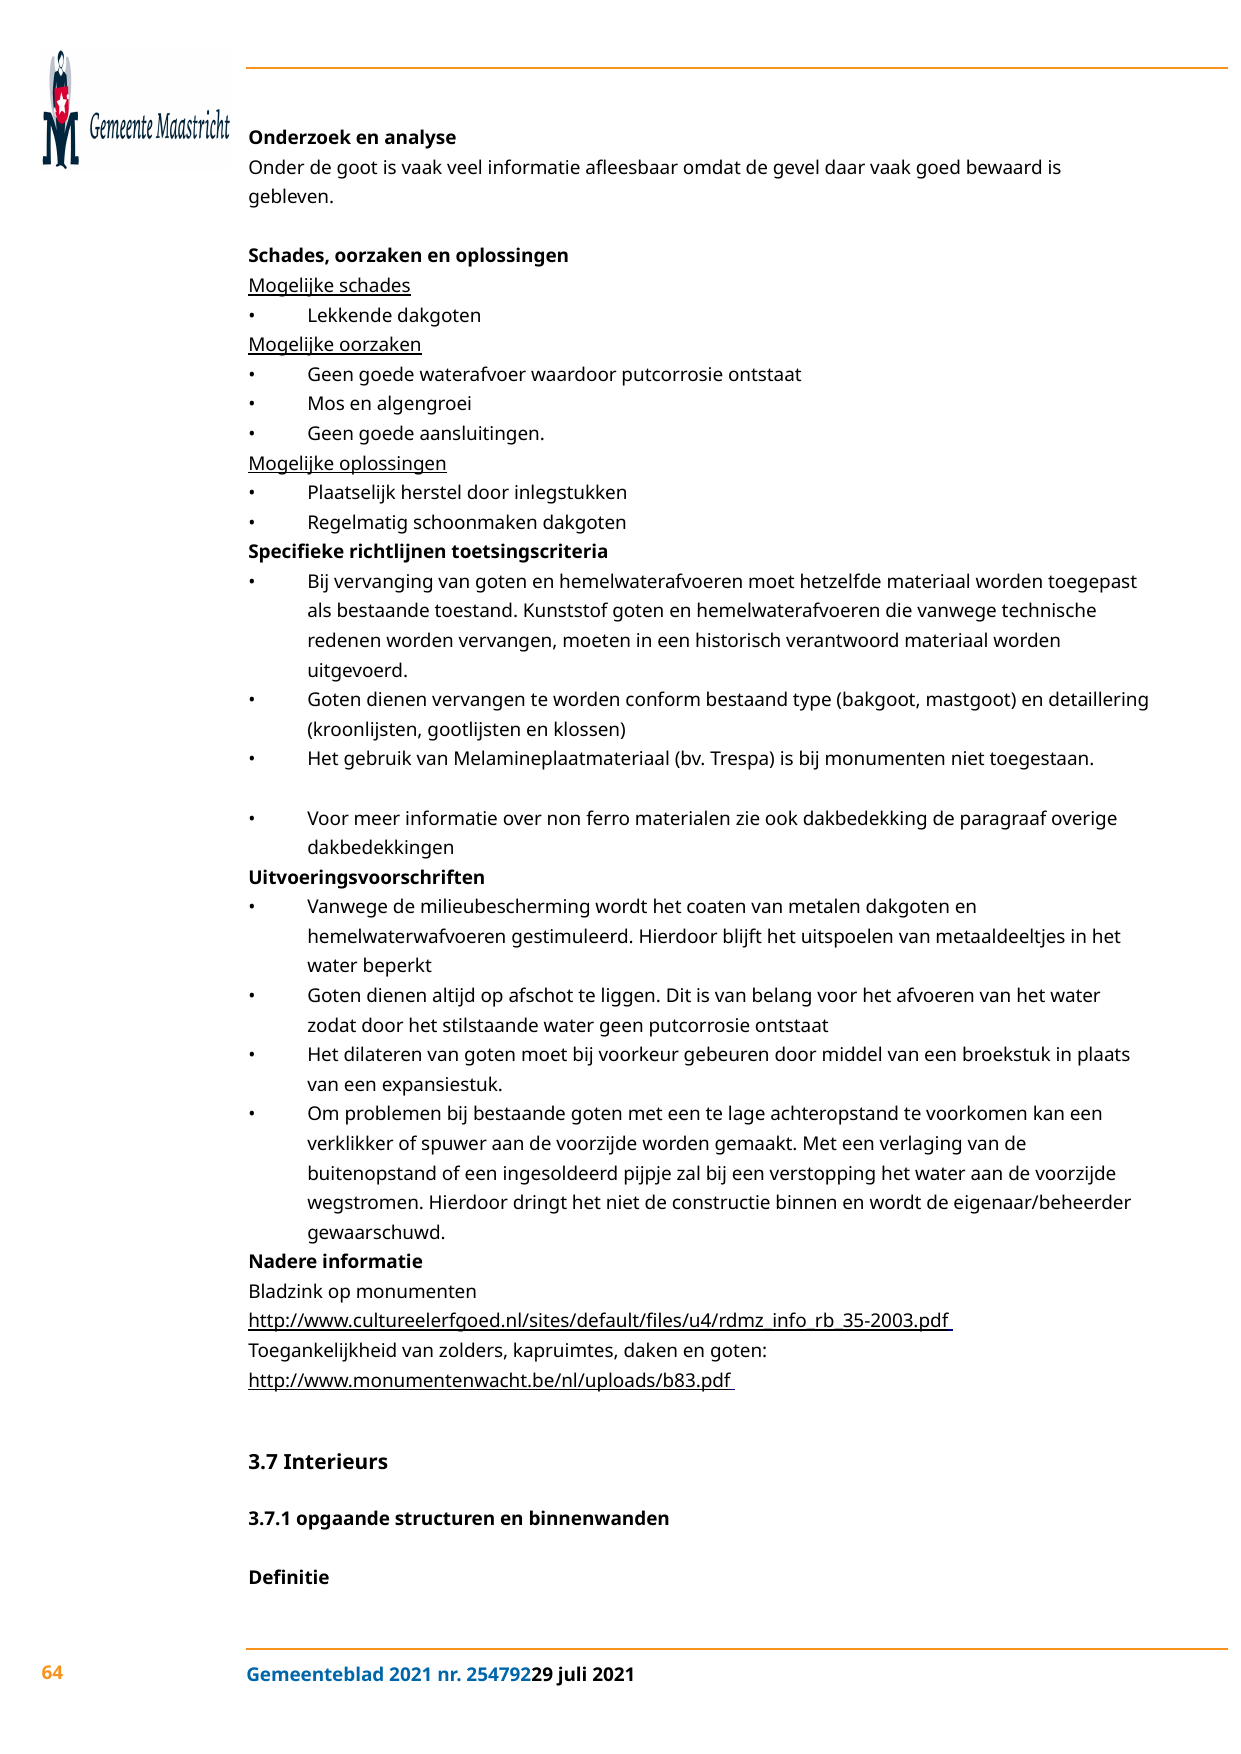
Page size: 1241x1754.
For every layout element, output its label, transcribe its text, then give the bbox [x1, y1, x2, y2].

text Onder de goot is vaak veel informatie afleesbaar omdat de gevel daar vaak goed bewaard is gebleven. [248, 154, 1152, 209]
text http://www.cultureelerfgoed.nl/sites/default/files/u4/rdmz_info_rb_35-2003.pdf [248, 1308, 1152, 1333]
list Het gebruik van Melamineplaatmateriaal (bv. Trespa) is bij monumenten niet toegestaan. [248, 746, 1152, 771]
list Het dilateren van goten moet bij voorkeur gebeuren door middel van een broekstuk in plaats van een expansiestuk. [248, 1041, 1152, 1097]
list Goten dienen vervangen te worden conform bestaand type (bakgoot, mastgoot) en detaillering (kroonlijsten, gootlijsten en klossen) [248, 686, 1152, 742]
list Geen goede aansluitingen. [248, 420, 1152, 446]
text Uitvoeringsvoorschriften [248, 864, 1152, 890]
list Plaatselijk herstel door inlegstukken [248, 479, 1152, 505]
text Specifieke richtlijnen toetsingscriteria [248, 538, 1152, 564]
text Mogelijke oplossingen [248, 450, 1152, 476]
list Regelmatig schoonmaken dakgoten [248, 509, 1152, 535]
text Mogelijke oorzaken [248, 331, 1152, 357]
list Goten dienen altijd op afschot te liggen. Dit is van belang voor het afvoeren van het water zodat door het stilstaande water geen putcorrosie ontstaat [248, 982, 1152, 1038]
text Definitie [248, 1564, 1152, 1590]
text Schades, oorzaken en oplossingen [248, 243, 1152, 268]
list Bij vervanging van goten en hemelwaterafvoeren moet hetzelfde materiaal worden toegepast als bestaande toestand. Kunststof goten en hemelwaterafvoeren die vanwege technische redenen worden vervangen, moeten in een historisch verantwoord materiaal worden uitgevoerd. [248, 568, 1152, 683]
list Vanwege de milieubescherming wordt het coaten van metalen dakgoten en hemelwaterwafvoeren gestimuleerd. Hierdoor blijft het uitspoelen van metaaldeeltjes in het water beperkt [248, 893, 1152, 978]
text Nadere informatie [248, 1248, 1152, 1274]
list Geen goede waterafvoer waardoor putcorrosie ontstaat [248, 361, 1152, 387]
list Om problemen bij bestaande goten met een te lage achteropstand te voorkomen kan een verklikker of spuwer aan de voorzijde worden gemaakt. Met een verlaging van de buitenopstand of een ingesoldeerd pijpje zal bij een verstopping het water aan de voorzijde wegstromen. Hierdoor dringt het niet de constructie binnen en wordt de eigenaar/beheerder gewaarschuwd. [248, 1101, 1152, 1245]
text Bladzink op monumenten [248, 1278, 1152, 1304]
text Mogelijke schades [248, 272, 1152, 298]
picture [41, 47, 231, 172]
text 3.7.1 opgaande structuren en binnenwanden [248, 1505, 1152, 1531]
text Onderzoek en analyse [248, 124, 1152, 150]
list Lekkende dakgoten [248, 302, 1152, 328]
list Mos en algengroei [248, 391, 1152, 416]
text Toegankelijkheid van zolders, kapruimtes, daken en goten: [248, 1337, 1152, 1363]
text 3.7 Interieurs [248, 1447, 1152, 1475]
text http://www.monumentenwacht.be/nl/uploads/b83.pdf [248, 1367, 1152, 1393]
list Voor meer informatie over non ferro materialen zie ook dakbedekking de paragraaf overige dakbedekkingen [248, 805, 1152, 860]
